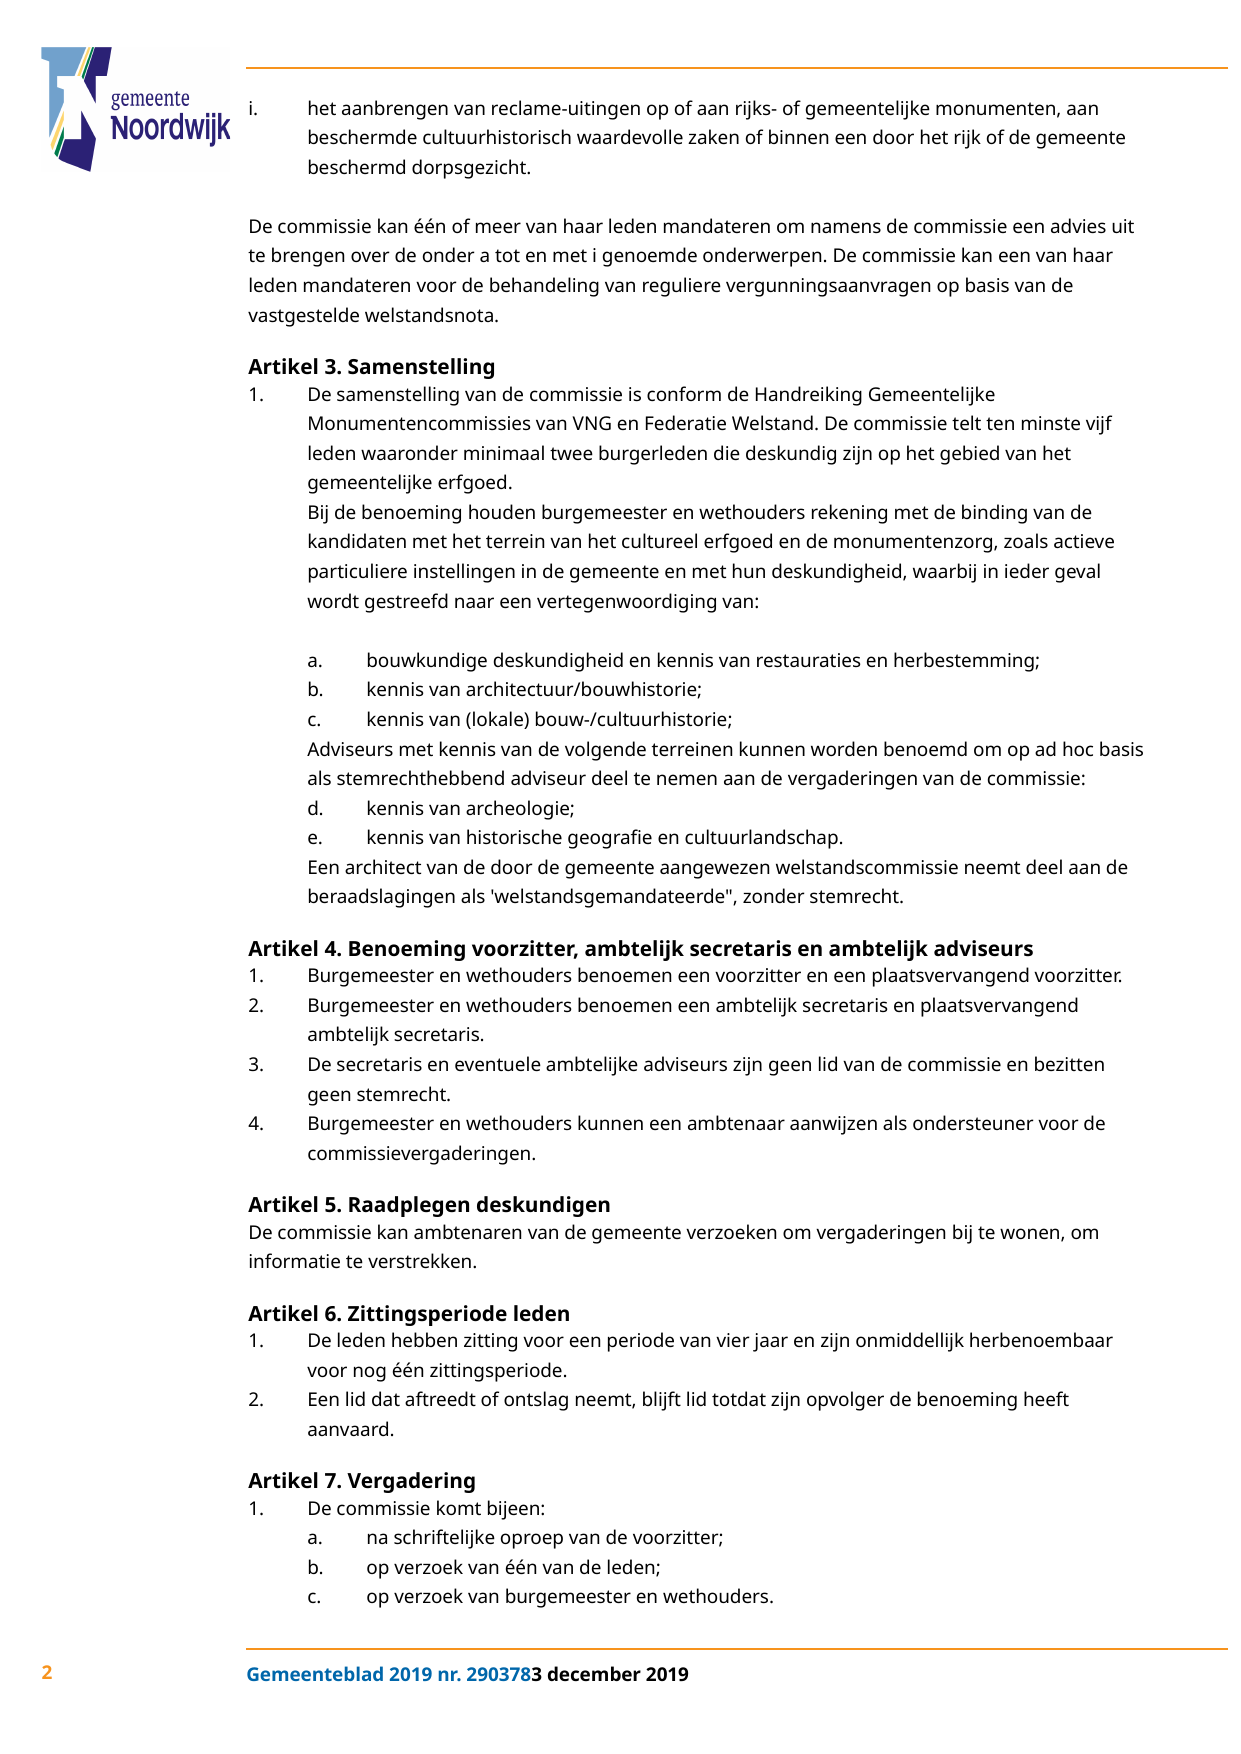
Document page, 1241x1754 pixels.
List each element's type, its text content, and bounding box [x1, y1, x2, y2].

list De commissie komt bijeen: [248, 1495, 1152, 1521]
list op verzoek van één van de leden; [307, 1554, 1152, 1580]
text De commissie kan ambtenaren van de gemeente verzoeken om vergaderingen bij te wonen, om informatie te verstrekken. [248, 1219, 1152, 1274]
list het aanbrengen van reclame-uitingen op of aan rijks- of gemeentelijke monumenten, aan beschermde cultuurhistorisch waardevolle zaken of binnen een door het rijk of de gemeente beschermd dorpsgezicht. [248, 95, 1152, 180]
text Artikel 7. Vergadering [248, 1466, 1152, 1495]
list Een lid dat aftreedt of ontslag neemt, blijft lid totdat zijn opvolger de benoeming heeft aanvaard. [248, 1386, 1152, 1442]
list Burgemeester en wethouders benoemen een voorzitter en een plaatsvervangend voorzitter. [248, 962, 1152, 988]
list De samenstelling van de commissie is conform de Handreiking Gemeentelijke Monumentencommissies van VNG en Federatie Welstand. De commissie telt ten minste vijf leden waaronder minimaal twee burgerleden die deskundig zijn op het gebied van het gemeentelijke erfgoed. [248, 381, 1152, 495]
list Bij de benoeming houden burgemeester en wethouders rekening met de binding van de kandidaten met het terrein van het cultureel erfgoed en de monumentenzorg, zoals actieve particuliere instellingen in de gemeente en met hun deskundigheid, waarbij in ieder geval wordt gestreefd naar een vertegenwoordiging van: [248, 499, 1152, 613]
list bouwkundige deskundigheid en kennis van restauraties en herbestemming; [307, 647, 1152, 673]
text Artikel 5. Raadplegen deskundigen [248, 1190, 1152, 1219]
text Artikel 4. Benoeming voorzitter, ambtelijk secretaris en ambtelijk adviseurs [248, 934, 1152, 962]
list De secretaris en eventuele ambtelijke adviseurs zijn geen lid van de commissie en bezitten geen stemrecht. [248, 1051, 1152, 1107]
list kennis van architectuur/bouwhistorie; [307, 677, 1152, 702]
list op verzoek van burgemeester en wethouders. [307, 1584, 1152, 1609]
list kennis van (lokale) bouw-/cultuurhistorie; [307, 706, 1152, 732]
list Adviseurs met kennis van de volgende terreinen kunnen worden benoemd om op ad hoc basis als stemrechthebbend adviseur deel te nemen aan de vergaderingen van de commissie: [248, 736, 1152, 791]
list Burgemeester en wethouders benoemen een ambtelijk secretaris en plaatsvervangend ambtelijk secretaris. [248, 992, 1152, 1047]
text Artikel 3. Samenstelling [248, 352, 1152, 381]
list Een architect van de door de gemeente aangewezen welstandscommissie neemt deel aan de beraadslagingen als 'welstandsgemandateerde", zonder stemrecht. [248, 854, 1152, 909]
text De commissie kan één of meer van haar leden mandateren om namens de commissie een advies uit te brengen over de onder a tot en met i genoemde onderwerpen. De commissie kan een van haar leden mandateren voor de behandeling van reguliere vergunningsaanvragen op basis van de vastgestelde welstandsnota. [248, 213, 1152, 328]
list kennis van archeologie; [307, 795, 1152, 821]
list na schriftelijke oproep van de voorzitter; [307, 1524, 1152, 1550]
picture [41, 47, 231, 172]
list kennis van historische geografie en cultuurlandschap. [307, 824, 1152, 850]
text Artikel 6. Zittingsperiode leden [248, 1299, 1152, 1327]
list De leden hebben zitting voor een periode van vier jaar en zijn onmiddellijk herbenoembaar voor nog één zittingsperiode. [248, 1327, 1152, 1383]
list Burgemeester en wethouders kunnen een ambtenaar aanwijzen als ondersteuner voor de commissievergaderingen. [248, 1110, 1152, 1166]
